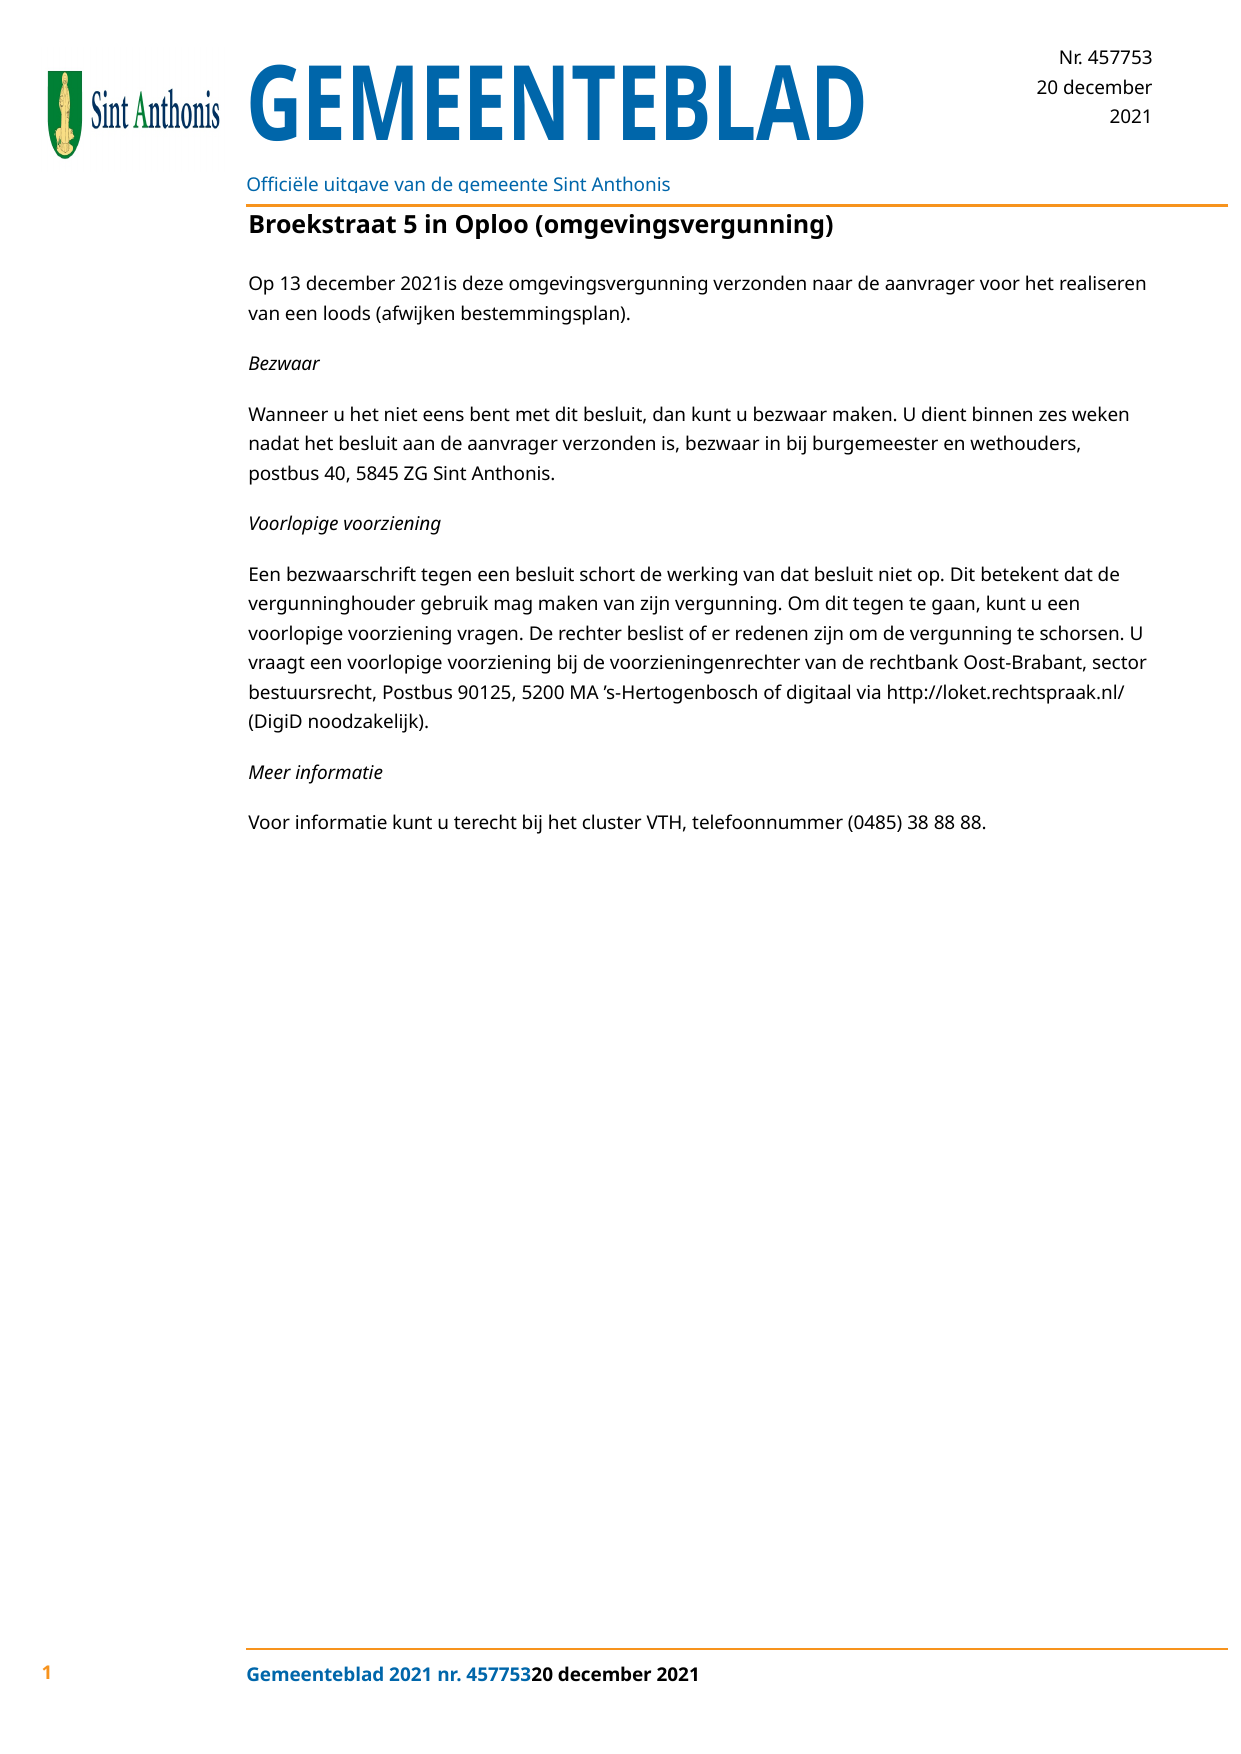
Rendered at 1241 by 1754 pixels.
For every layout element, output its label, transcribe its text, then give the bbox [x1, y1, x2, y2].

text Broekstraat 5 in Oploo (omgevingsvergunning) [248, 207, 1152, 241]
text Voorlopige voorziening [248, 510, 1152, 536]
text Meer informatie [248, 759, 1152, 785]
text Op 13 december 2021is deze omgevingsvergunning verzonden naar de aanvrager voor het realiseren van een loods (afwijken bestemmingsplan). [248, 270, 1152, 326]
text Wanneer u het niet eens bent met dit besluit, dan kunt u bezwaar maken. U dient binnen zes weken nadat het besluit aan de aanvrager verzonden is, bezwaar in bij burgemeester en wethouders, postbus 40, 5845 ZG Sint Anthonis. [248, 401, 1152, 486]
text Voor informatie kunt u terecht bij het cluster VTH, telefoonnummer (0485) 38 88 88. [248, 809, 1152, 835]
text Een bezwaarschrift tegen een besluit schort de werking van dat besluit niet op. Dit betekent dat de vergunninghouder gebruik mag maken van zijn vergunning. Om dit tegen te gaan, kunt u een voorlopige voorziening vragen. De rechter beslist of er redenen zijn om de vergunning te schorsen. U vraagt een voorlopige voorziening bij de voorzieningenrechter van de rechtbank Oost-Brabant, sector bestuursrecht, Postbus 90125, 5200 MA ’s-Hertogenbosch of digitaal via http://loket.rechtspraak.nl/ (DigiD noodzakelijk). [248, 561, 1152, 734]
text Bezwaar [248, 350, 1152, 376]
picture [41, 47, 231, 172]
